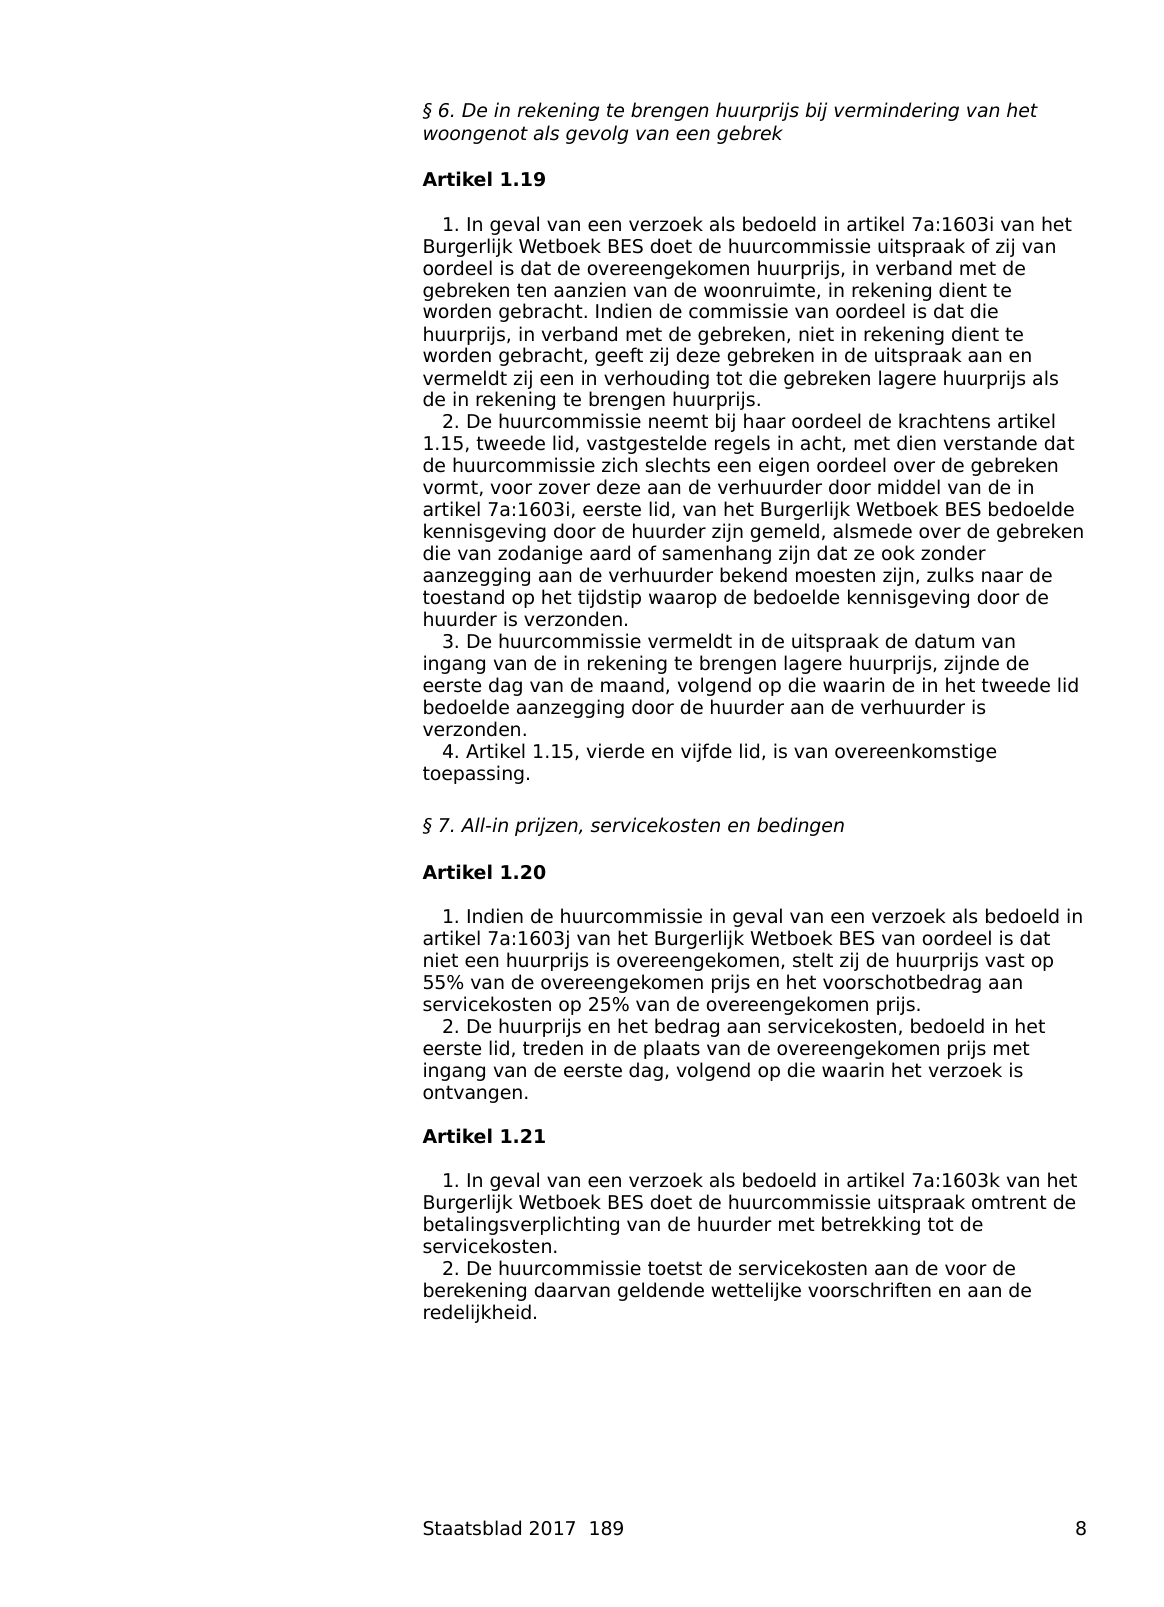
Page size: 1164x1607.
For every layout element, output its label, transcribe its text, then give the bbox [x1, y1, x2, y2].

text 2. De huurprijs en het bedrag aan servicekosten, bedoeld in het eerste lid, treden in de plaats van de overeengekomen prijs met ingang van de eerste dag, volgend op die waarin het verzoek is ontvangen. [422, 1016, 1087, 1104]
text 3. De huurcommissie vermeldt in de uitspraak de datum van ingang van de in rekening te brengen lagere huurprijs, zijnde de eerste dag van de maand, volgend op die waarin de in het tweede lid bedoelde aanzegging door de huurder aan de verhuurder is verzonden. [422, 631, 1087, 741]
text 2. De huurcommissie toetst de servicekosten aan de voor de berekening daarvan geldende wettelijke voorschriften en aan de redelijkheid. [422, 1258, 1087, 1324]
subtitle § 7. All-in prijzen, servicekosten en bedingen [422, 815, 1087, 837]
subtitle Artikel 1.21 [422, 1126, 1087, 1148]
text 1. In geval van een verzoek als bedoeld in artikel 7a:1603k van het Burgerlijk Wetboek BES doet de huurcommissie uitspraak omtrent de betalingsverplichting van de huurder met betrekking tot de servicekosten. [422, 1170, 1087, 1258]
text 4. Artikel 1.15, vierde en vijfde lid, is van overeenkomstige toepassing. [422, 741, 1087, 785]
text 2. De huurcommissie neemt bij haar oordeel de krachtens artikel 1.15, tweede lid, vastgestelde regels in acht, met dien verstande dat de huurcommissie zich slechts een eigen oordeel over de gebreken vormt, voor zover deze aan de verhuurder door middel van de in artikel 7a:1603i, eerste lid, van het Burgerlijk Wetboek BES bedoelde kennisgeving door de huurder zijn gemeld, alsmede over de gebreken die van zodanige aard of samenhang zijn dat ze ook zonder aanzegging aan de verhuurder bekend moesten zijn, zulks naar de toestand op het tijdstip waarop de bedoelde kennisgeving door de huurder is verzonden. [422, 411, 1087, 631]
subtitle Artikel 1.19 [422, 169, 1087, 191]
subtitle § 6. De in rekening te brengen huurprijs bij vermindering van het woongenot als gevolg van een gebrek [422, 100, 1087, 144]
text 1. Indien de huurcommissie in geval van een verzoek als bedoeld in artikel 7a:1603j van het Burgerlijk Wetboek BES van oordeel is dat niet een huurprijs is overeengekomen, stelt zij de huurprijs vast op 55% van de overeengekomen prijs en het voorschotbedrag aan servicekosten op 25% van de overeengekomen prijs. [422, 906, 1087, 1016]
subtitle Artikel 1.20 [422, 862, 1087, 884]
text 1. In geval van een verzoek als bedoeld in artikel 7a:1603i van het Burgerlijk Wetboek BES doet de huurcommissie uitspraak of zij van oordeel is dat de overeengekomen huurprijs, in verband met de gebreken ten aanzien van de woonruimte, in rekening dient te worden gebracht. Indien de commissie van oordeel is dat die huurprijs, in verband met de gebreken, niet in rekening dient te worden gebracht, geeft zij deze gebreken in de uitspraak aan en vermeldt zij een in verhouding tot die gebreken lagere huurprijs als de in rekening te brengen huurprijs. [422, 213, 1087, 411]
